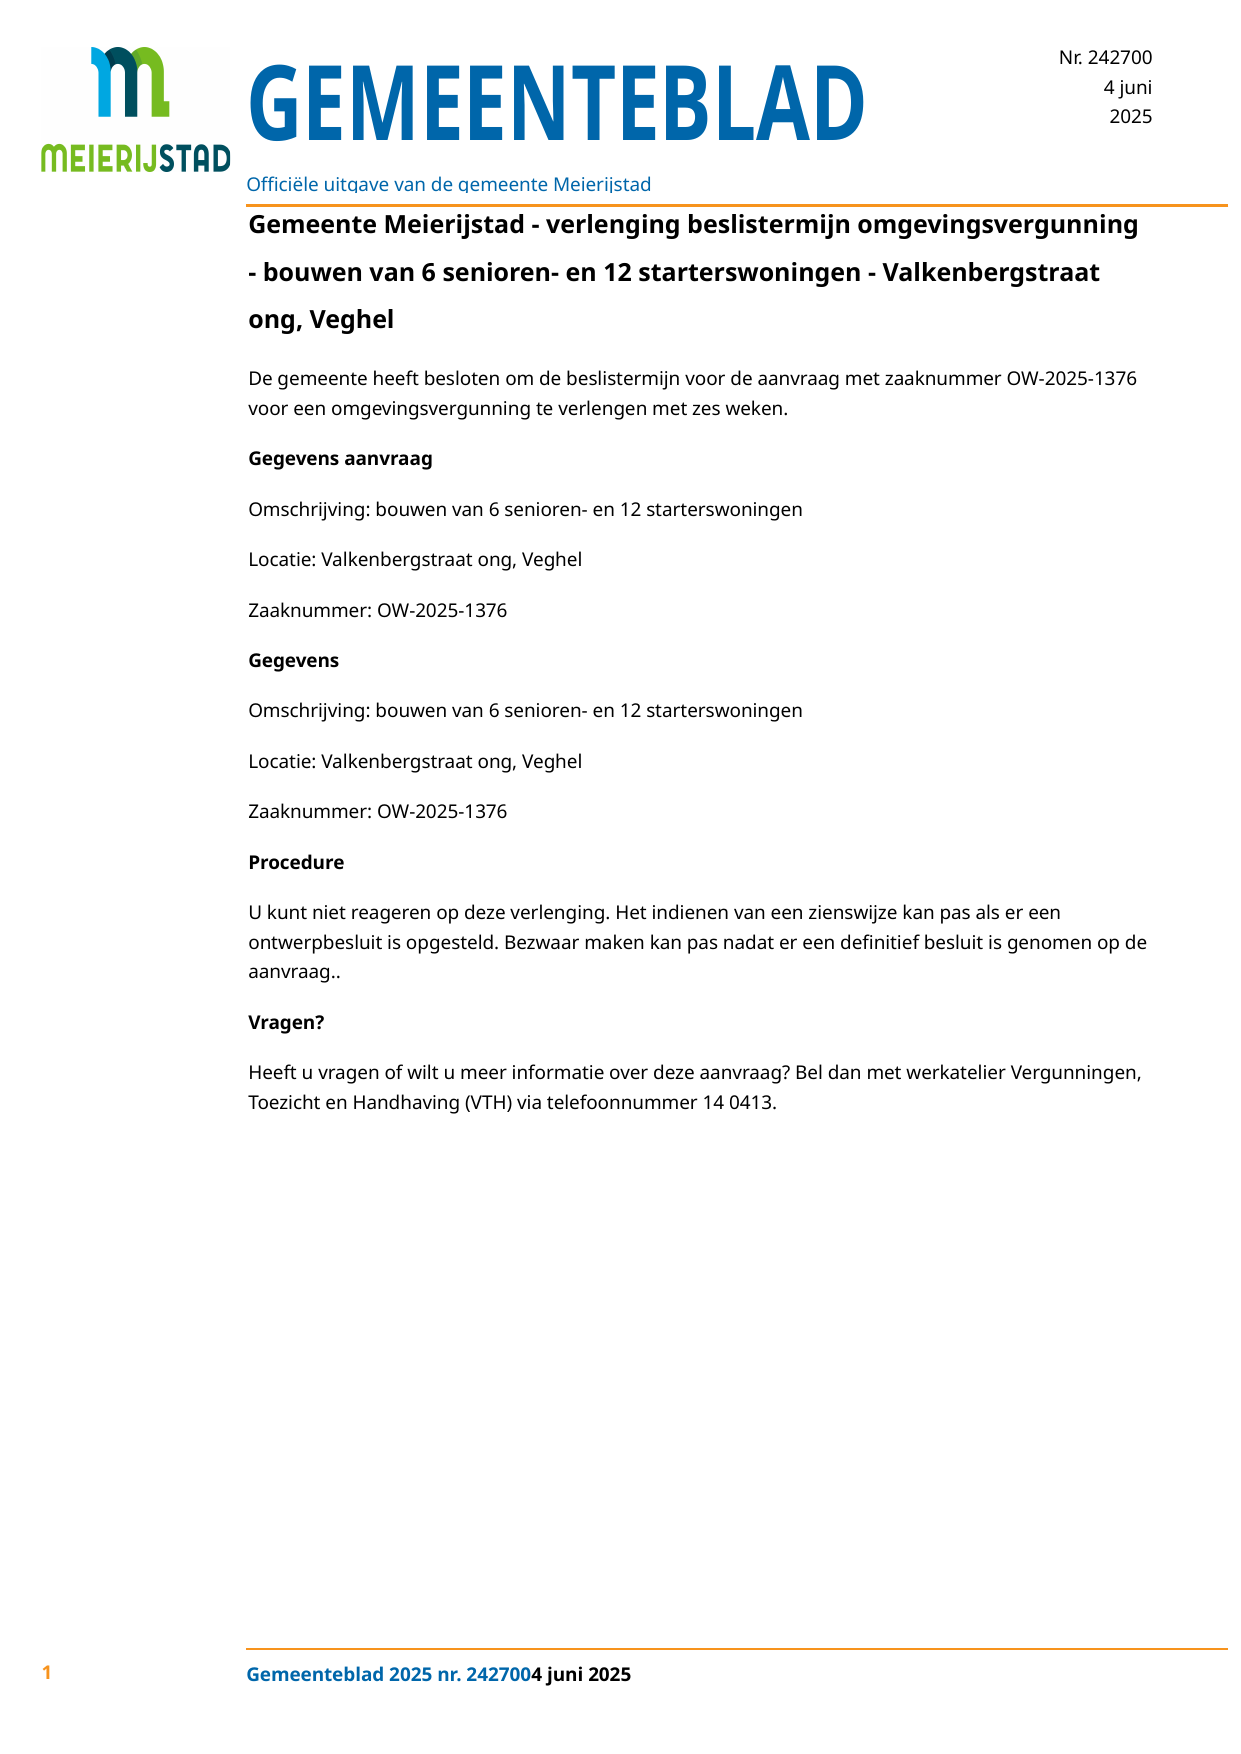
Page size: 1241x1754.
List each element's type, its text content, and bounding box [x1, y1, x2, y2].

text Gegevens [248, 647, 1152, 673]
text Zaaknummer: OW-2025-1376 [248, 597, 1152, 622]
text Gegevens aanvraag [248, 446, 1152, 471]
text Locatie: Valkenbergstraat ong, Veghel [248, 748, 1152, 774]
text Omschrijving: bouwen van 6 senioren- en 12 starterswoningen [248, 496, 1152, 522]
text Omschrijving: bouwen van 6 senioren- en 12 starterswoningen [248, 698, 1152, 723]
text U kunt niet reageren op deze verlenging. Het indienen van een zienswijze kan pas als er een ontwerpbesluit is opgesteld. Bezwaar maken kan pas nadat er een definitief besluit is genomen op de aanvraag.. [248, 899, 1152, 984]
text Heeft u vragen of wilt u meer informatie over deze aanvraag? Bel dan met werkatelier Vergunningen, Toezicht en Handhaving (VTH) via telefoonnummer 14 0413. [248, 1059, 1152, 1114]
text Zaaknummer: OW-2025-1376 [248, 798, 1152, 824]
text De gemeente heeft besloten om de beslistermijn voor de aanvraag met zaaknummer OW-2025-1376 voor een omgevingsvergunning te verlengen met zes weken. [248, 366, 1152, 421]
text Procedure [248, 849, 1152, 874]
text Gemeente Meierijstad - verlenging beslistermijn omgevingsvergunning - bouwen van 6 senioren- en 12 starterswoningen - Valkenbergstraat ong, Veghel [248, 207, 1152, 336]
text Vragen? [248, 1009, 1152, 1034]
picture [41, 47, 231, 172]
text Locatie: Valkenbergstraat ong, Veghel [248, 546, 1152, 572]
